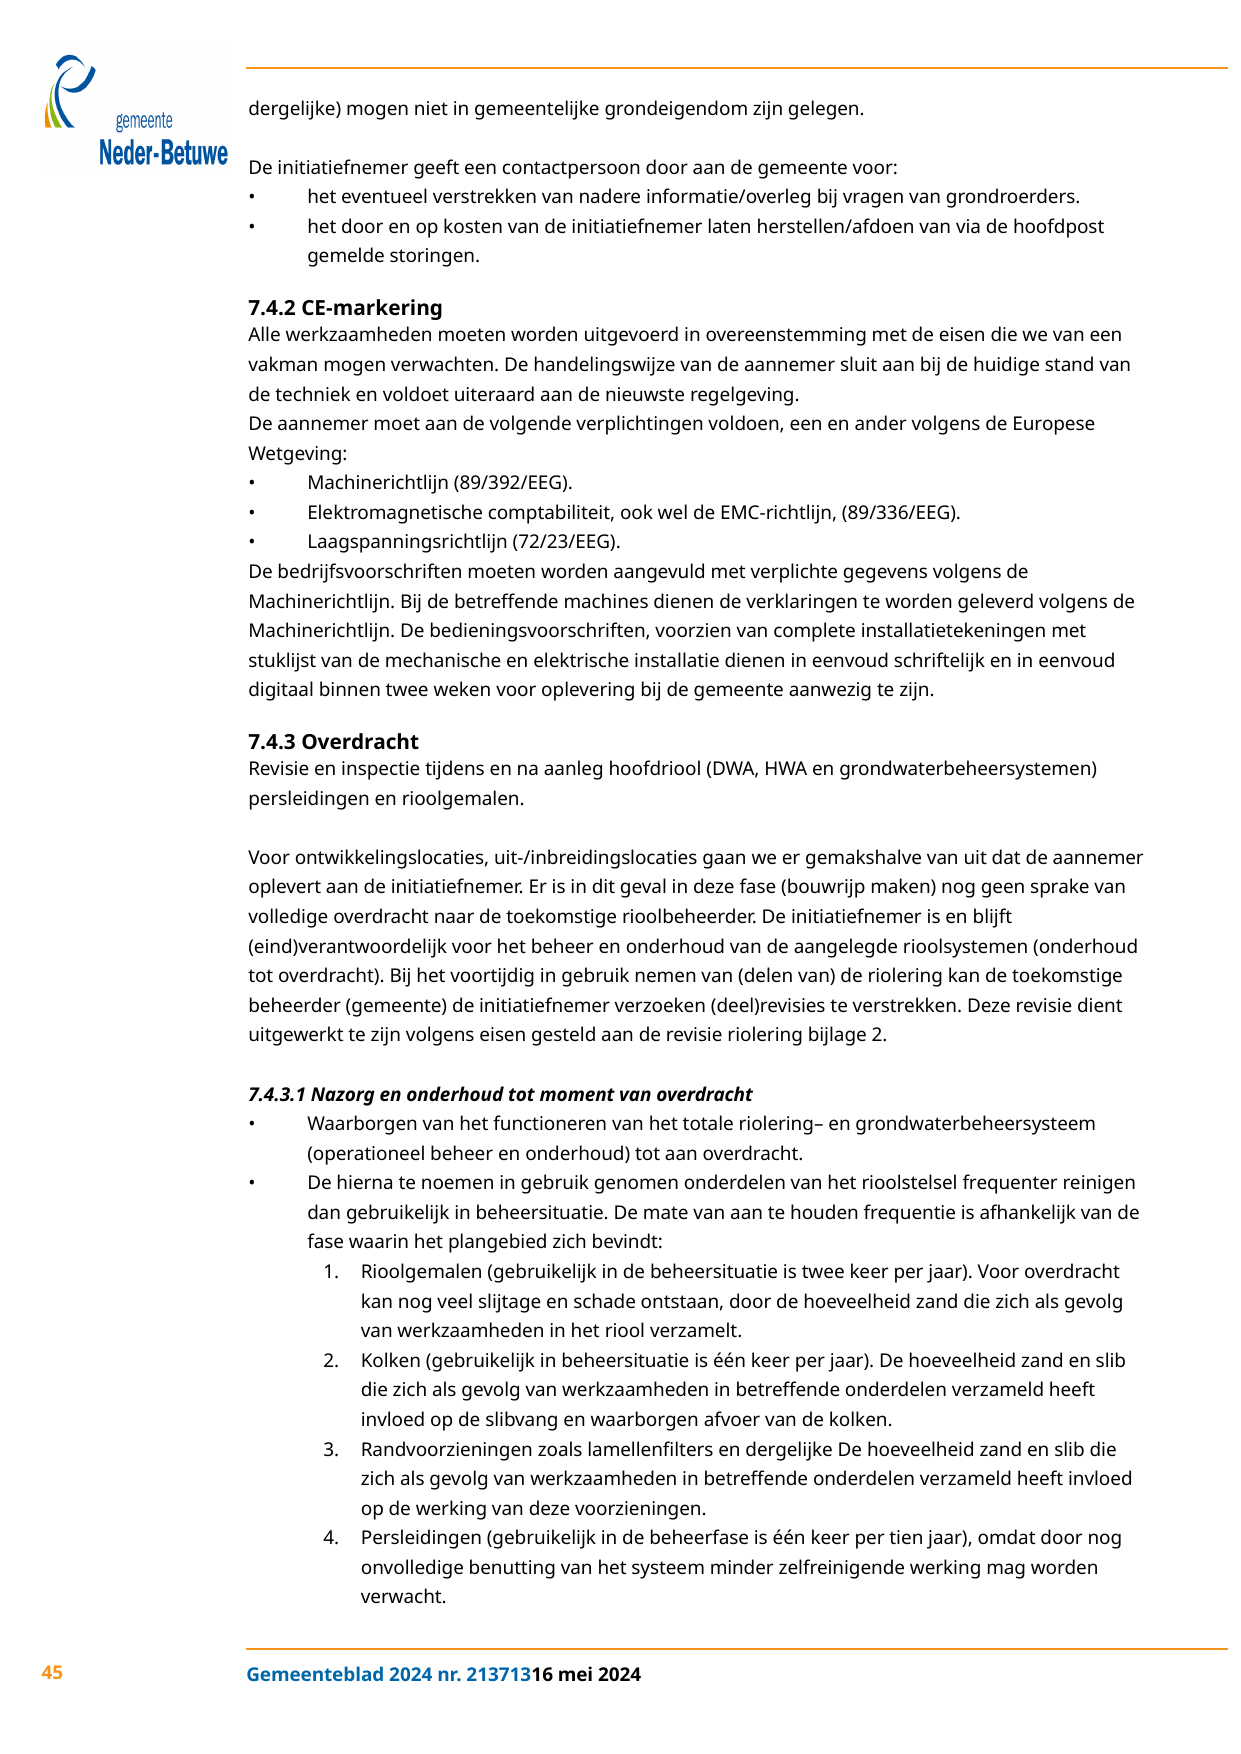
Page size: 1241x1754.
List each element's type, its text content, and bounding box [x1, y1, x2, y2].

text De initiatiefnemer geeft een contactpersoon door aan de gemeente voor: [248, 154, 1152, 180]
text Revisie en inspectie tijdens en na aanleg hoofdriool (DWA, HWA en grondwaterbeheersystemen) persleidingen en rioolgemalen. [248, 755, 1152, 811]
text 7.4.2 CE-markering [248, 293, 1152, 322]
list Kolken (gebruikelijk in beheersituatie is één keer per jaar). De hoeveelheid zand en slib die zich als gevolg van werkzaamheden in betreffende onderdelen verzameld heeft invloed op de slibvang en waarborgen afvoer van de kolken. [323, 1347, 1152, 1432]
list Rioolgemalen (gebruikelijk in de beheersituatie is twee keer per jaar). Voor overdracht kan nog veel slijtage en schade ontstaan, door de hoeveelheid zand die zich als gevolg van werkzaamheden in het riool verzamelt. [323, 1258, 1152, 1343]
text Voor ontwikkelingslocaties, uit-/inbreidingslocaties gaan we er gemakshalve van uit dat de aannemer oplevert aan de initiatiefnemer. Er is in dit geval in deze fase (bouwrijp maken) nog geen sprake van volledige overdracht naar de toekomstige rioolbeheerder. De initiatiefnemer is en blijft (eind)verantwoordelijk voor het beheer en onderhoud van de aangelegde rioolsystemen (onderhoud tot overdracht). Bij het voortijdig in gebruik nemen van (delen van) de riolering kan de toekomstige beheerder (gemeente) de initiatiefnemer verzoeken (deel)revisies te verstrekken. Deze revisie dient uitgewerkt te zijn volgens eisen gesteld aan de revisie riolering bijlage 2. [248, 844, 1152, 1047]
text De aannemer moet aan de volgende verplichtingen voldoen, een en ander volgens de Europese Wetgeving: [248, 410, 1152, 466]
text Alle werkzaamheden moeten worden uitgevoerd in overeenstemming met de eisen die we van een vakman mogen verwachten. De handelingswijze van de aannemer sluit aan bij de huidige stand van de techniek en voldoet uiteraard aan de nieuwste regelgeving. [248, 322, 1152, 406]
list Persleidingen (gebruikelijk in de beheerfase is één keer per tien jaar), omdat door nog onvolledige benutting van het systeem minder zelfreinigende werking mag worden verwacht. [323, 1524, 1152, 1609]
list Randvoorzieningen zoals lamellenfilters en dergelijke De hoeveelheid zand en slib die zich als gevolg van werkzaamheden in betreffende onderdelen verzameld heeft invloed op de werking van deze voorzieningen. [323, 1436, 1152, 1521]
list het door en op kosten van de initiatiefnemer laten herstellen/afdoen van via de hoofdpost gemelde storingen. [248, 213, 1152, 268]
list Elektromagnetische comptabiliteit, ook wel de EMC-richtlijn, (89/336/EEG). [248, 499, 1152, 525]
list Waarborgen van het functioneren van het totale riolering– en grondwaterbeheersysteem (operationeel beheer en onderhoud) tot aan overdracht. [248, 1110, 1152, 1166]
text 7.4.3 Overdracht [248, 727, 1152, 755]
list Machinerichtlijn (89/392/EEG). [248, 469, 1152, 495]
text De bedrijfsvoorschriften moeten worden aangevuld met verplichte gegevens volgens de Machinerichtlijn. Bij de betreffende machines dienen de verklaringen te worden geleverd volgens de Machinerichtlijn. De bedieningsvoorschriften, voorzien van complete installatietekeningen met stuklijst van de mechanische en elektrische installatie dienen in eenvoud schriftelijk en in eenvoud digitaal binnen twee weken voor oplevering bij de gemeente aanwezig te zijn. [248, 558, 1152, 702]
list De hierna te noemen in gebruik genomen onderdelen van het rioolstelsel frequenter reinigen dan gebruikelijk in beheersituatie. De mate van aan te houden frequentie is afhankelijk van de fase waarin het plangebied zich bevindt: [248, 1169, 1152, 1254]
text dergelijke) mogen niet in gemeentelijke grondeigendom zijn gelegen. [248, 95, 1152, 121]
list Laagspanningsrichtlijn (72/23/EEG). [248, 529, 1152, 554]
list het eventueel verstrekken van nadere informatie/overleg bij vragen van grondroerders. [248, 183, 1152, 209]
picture [41, 47, 231, 172]
text 7.4.3.1 Nazorg en onderhoud tot moment van overdracht [248, 1081, 1152, 1107]
